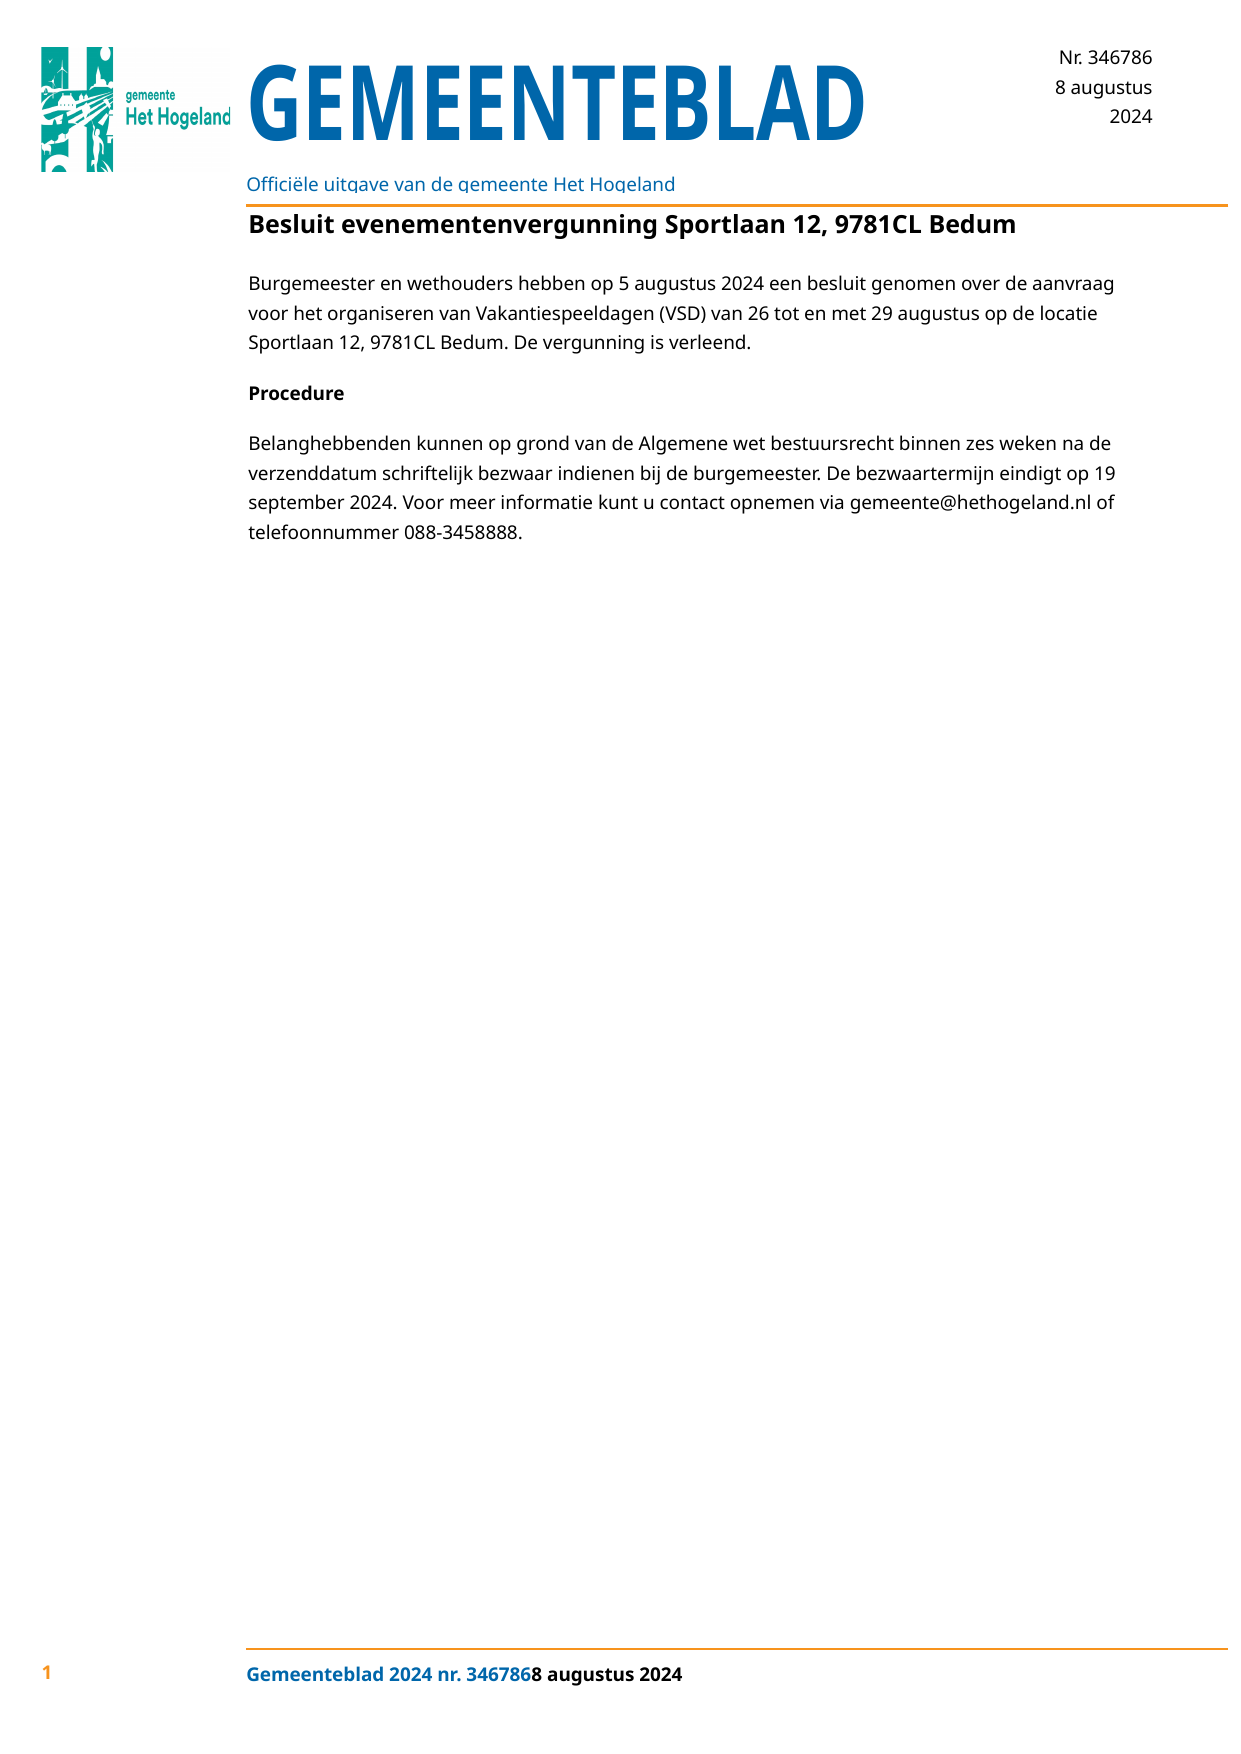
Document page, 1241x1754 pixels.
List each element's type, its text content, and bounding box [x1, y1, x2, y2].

text Besluit evenementenvergunning Sportlaan 12, 9781CL Bedum [248, 207, 1152, 241]
picture [41, 47, 231, 172]
text Burgemeester en wethouders hebben op 5 augustus 2024 een besluit genomen over de aanvraag voor het organiseren van Vakantiespeeldagen (VSD) van 26 tot en met 29 augustus op de locatie Sportlaan 12, 9781CL Bedum. De vergunning is verleend. [248, 270, 1152, 355]
text Belanghebbenden kunnen op grond van de Algemene wet bestuursrecht binnen zes weken na de verzenddatum schriftelijk bezwaar indienen bij de burgemeester. De bezwaartermijn eindigt op 19 september 2024. Voor meer informatie kunt u contact opnemen via gemeente@hethogeland.nl of telefoonnummer 088-3458888. [248, 430, 1152, 545]
text Procedure [248, 380, 1152, 406]
